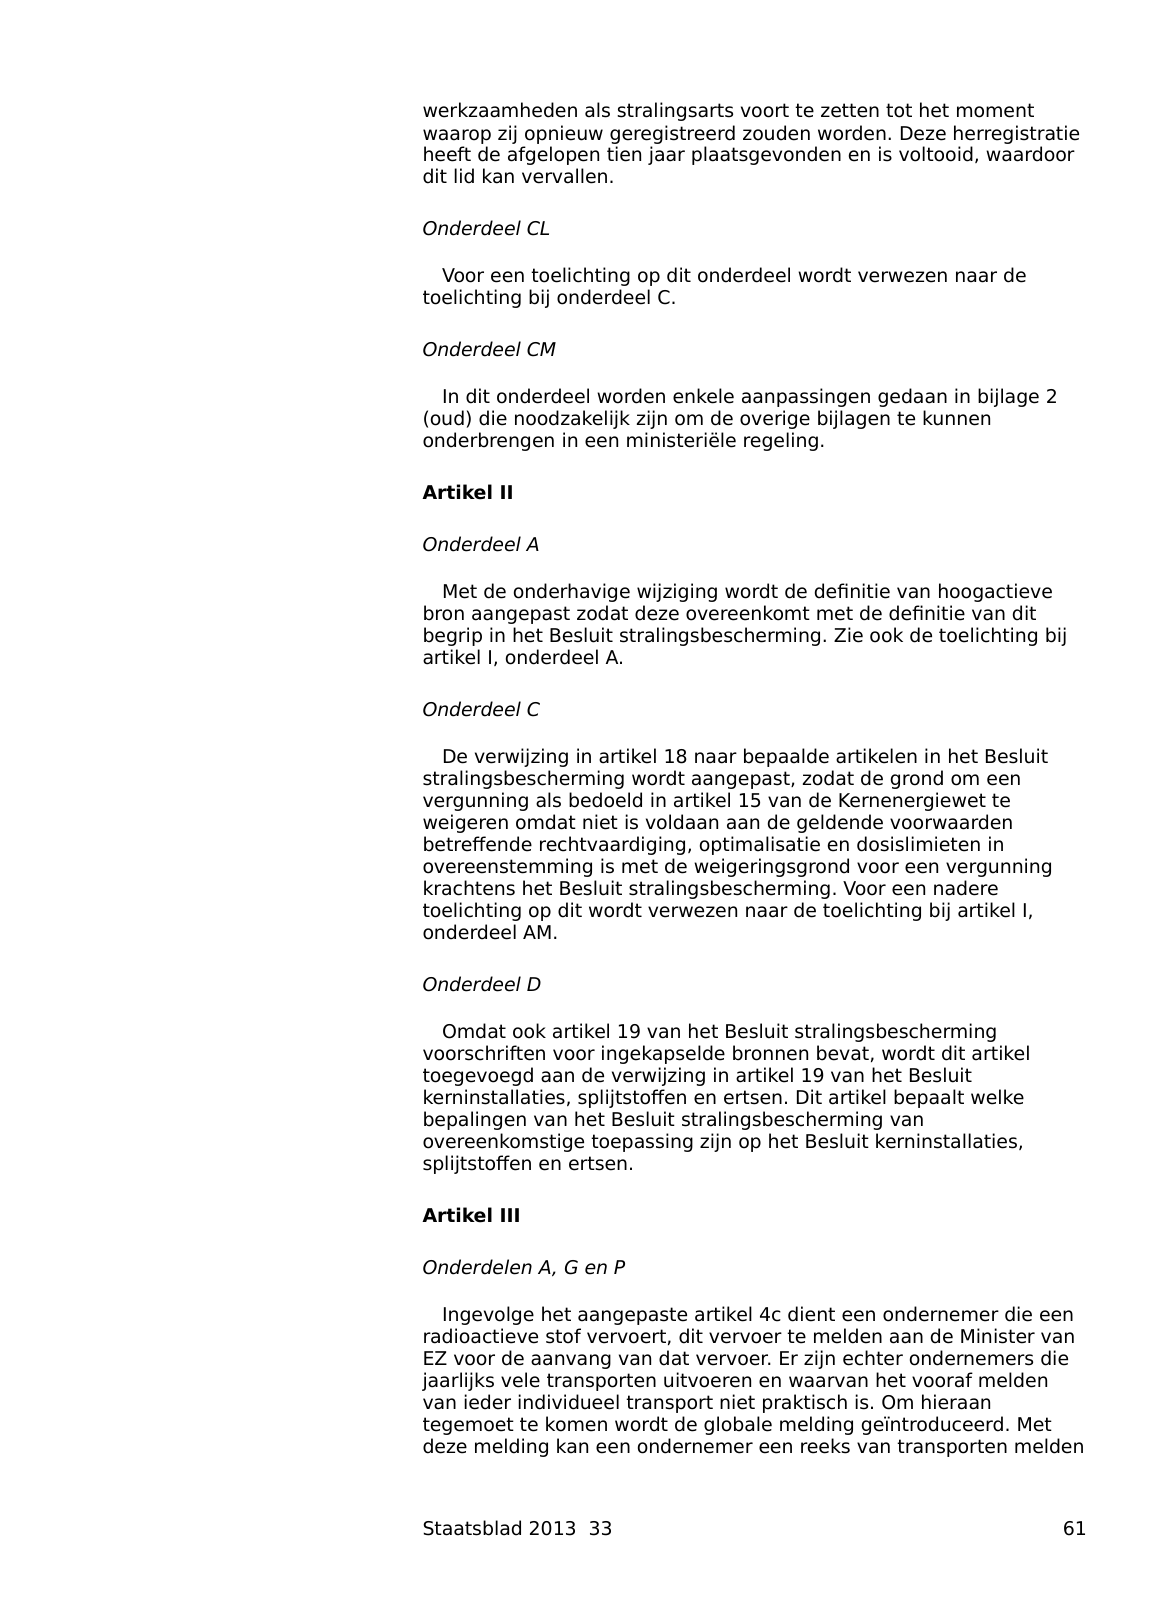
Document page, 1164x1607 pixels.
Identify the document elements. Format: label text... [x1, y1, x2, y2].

subtitle Onderdeel CL [422, 218, 1087, 240]
subtitle Onderdeel C [422, 699, 1087, 721]
text De verwijzing in artikel 18 naar bepaalde artikelen in het Besluit stralingsbescherming wordt aangepast, zodat de grond om een vergunning als bedoeld in artikel 15 van de Kernenergiewet te weigeren omdat niet is voldaan aan de geldende voorwaarden betreffende rechtvaardiging, optimalisatie en dosislimieten in overeenstemming is met de weigeringsgrond voor een vergunning krachtens het Besluit stralingsbescherming. Voor een nadere toelichting op dit wordt verwezen naar de toelichting bij artikel I, onderdeel AM. [422, 746, 1087, 944]
subtitle Onderdeel CM [422, 339, 1087, 361]
text Voor een toelichting op dit onderdeel wordt verwezen naar de toelichting bij onderdeel C. [422, 265, 1087, 309]
subtitle Onderdeel A [422, 534, 1087, 556]
text Met de onderhavige wijziging wordt de definitie van hoogactieve bron aangepast zodat deze overeenkomt met de definitie van dit begrip in het Besluit stralingsbescherming. Zie ook de toelichting bij artikel I, onderdeel A. [422, 581, 1087, 669]
subtitle Onderdelen A, G en P [422, 1257, 1087, 1279]
subtitle Artikel III [422, 1205, 1087, 1227]
text In dit onderdeel worden enkele aanpassingen gedaan in bijlage 2 (oud) die noodzakelijk zijn om de overige bijlagen te kunnen onderbrengen in een ministeriële regeling. [422, 386, 1087, 452]
text Omdat ook artikel 19 van het Besluit stralingsbescherming voorschriften voor ingekapselde bronnen bevat, wordt dit artikel toegevoegd aan de verwijzing in artikel 19 van het Besluit kerninstallaties, splijtstoffen en ertsen. Dit artikel bepaalt welke bepalingen van het Besluit stralingsbescherming van overeenkomstige toepassing zijn op het Besluit kerninstallaties, splijtstoffen en ertsen. [422, 1021, 1087, 1175]
text Ingevolge het aangepaste artikel 4c dient een ondernemer die een radioactieve stof vervoert, dit vervoer te melden aan de Minister van EZ voor de aanvang van dat vervoer. Er zijn echter ondernemers die jaarlijks vele transporten uitvoeren en waarvan het vooraf melden van ieder individueel transport niet praktisch is. Om hieraan tegemoet te komen wordt de globale melding geïntroduceerd. Met deze melding kan een ondernemer een reeks van transporten melden [422, 1304, 1087, 1457]
subtitle Onderdeel D [422, 974, 1087, 996]
subtitle Artikel II [422, 482, 1087, 504]
text werkzaamheden als stralingsarts voort te zetten tot het moment waarop zij opnieuw geregistreerd zouden worden. Deze herregistratie heeft de afgelopen tien jaar plaatsgevonden en is voltooid, waardoor dit lid kan vervallen. [422, 100, 1087, 188]
